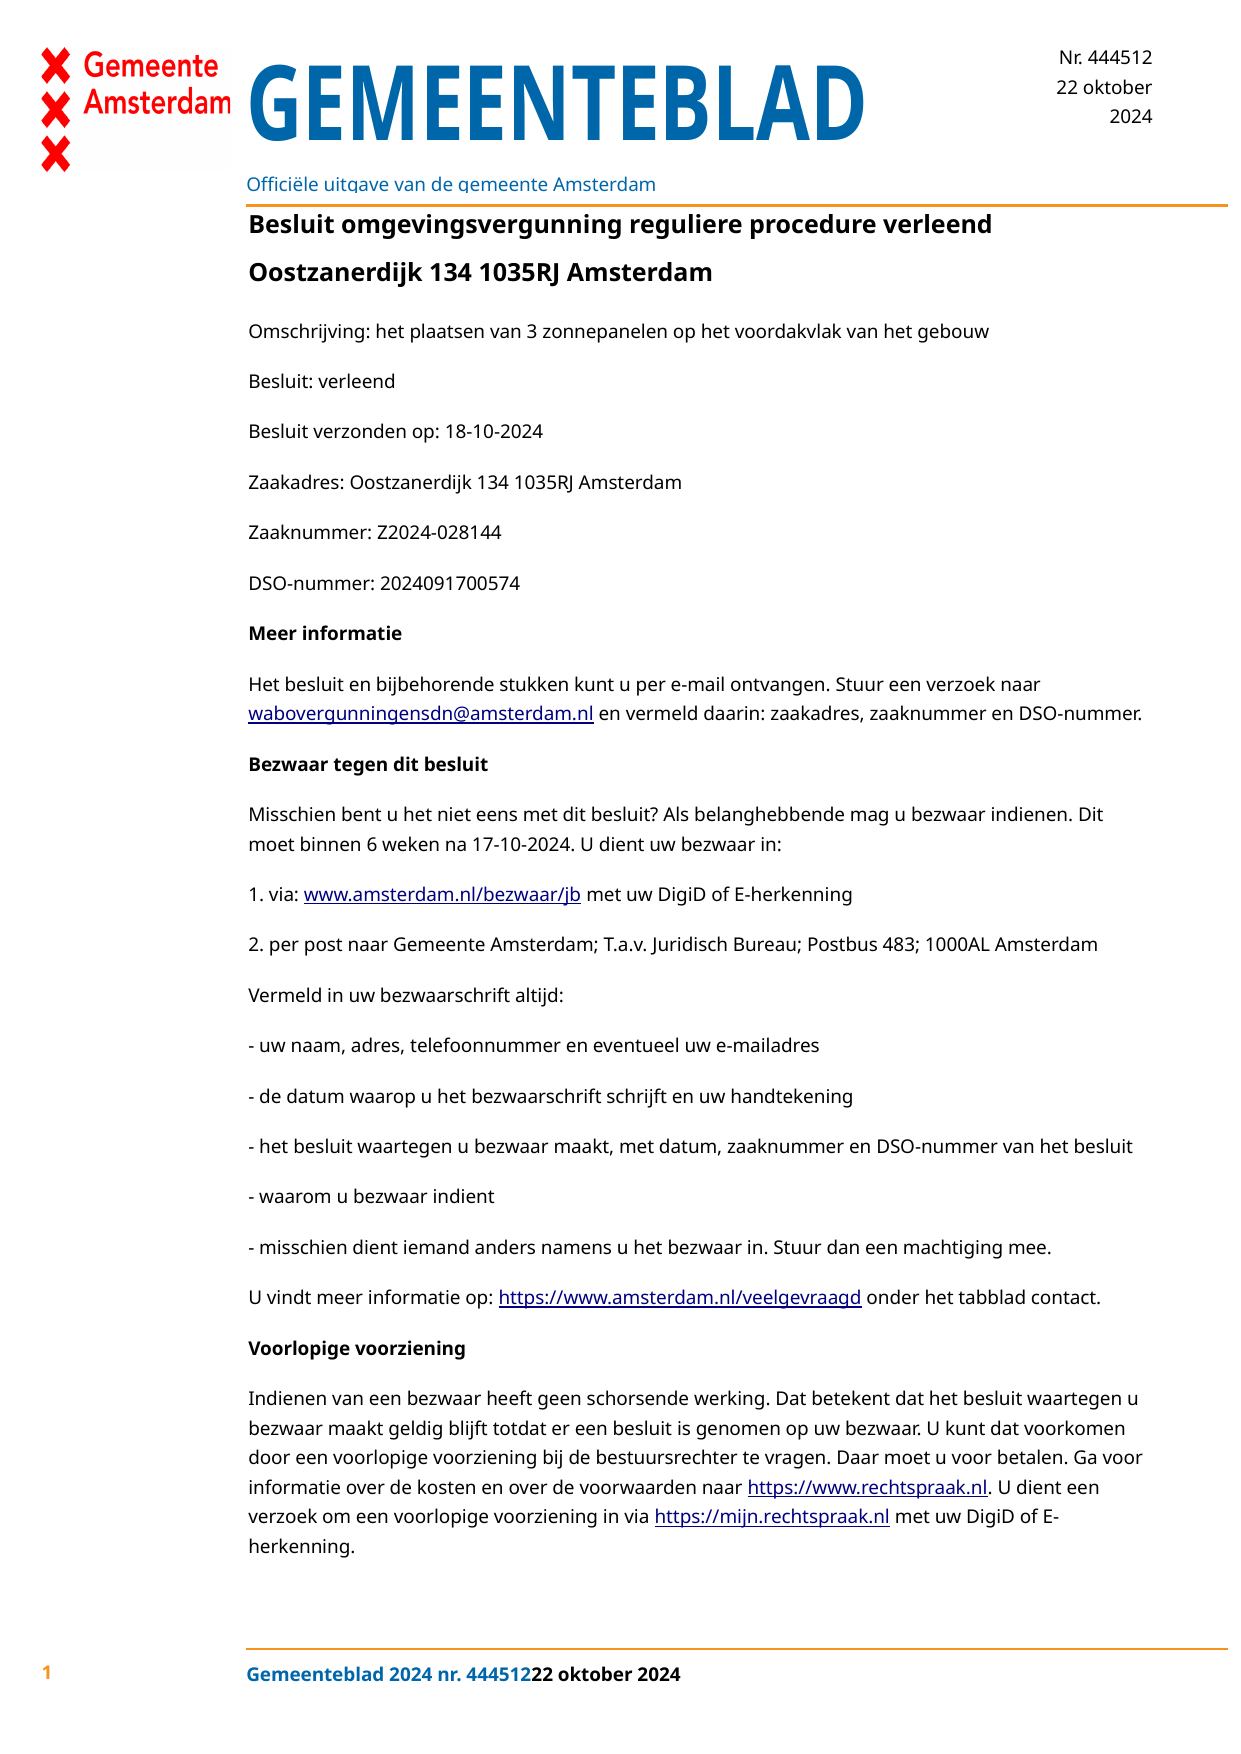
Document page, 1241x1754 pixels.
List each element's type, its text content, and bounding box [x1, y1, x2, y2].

text DSO-nummer: 2024091700574 [248, 570, 1152, 596]
text Zaakadres: Oostzanerdijk 134 1035RJ Amsterdam [248, 469, 1152, 495]
text Omschrijving: het plaatsen van 3 zonnepanelen op het voordakvlak van het gebouw [248, 318, 1152, 344]
text Meer informatie [248, 620, 1152, 646]
text Besluit omgevingsvergunning reguliere procedure verleend Oostzanerdijk 134 1035RJ Amsterdam [248, 207, 1152, 288]
text Indienen van een bezwaar heeft geen schorsende werking. Dat betekent dat het besluit waartegen u bezwaar maakt geldig blijft totdat er een besluit is genomen op uw bezwaar. U kunt dat voorkomen door een voorlopige voorziening bij de bestuursrechter te vragen. Daar moet u voor betalen. Ga voor informatie over de kosten en over de voorwaarden naar https://www.rechtspraak.nl. U dient een verzoek om een voorlopige voorziening in via https://mijn.rechtspraak.nl met uw DigiD of E-herkenning. [248, 1385, 1152, 1559]
text 2. per post naar Gemeente Amsterdam; T.a.v. Juridisch Bureau; Postbus 483; 1000AL Amsterdam [248, 932, 1152, 957]
text - misschien dient iemand anders namens u het bezwaar in. Stuur dan een machtiging mee. [248, 1234, 1152, 1260]
text - de datum waarop u het bezwaarschrift schrijft en uw handtekening [248, 1083, 1152, 1109]
text Zaaknummer: Z2024-028144 [248, 519, 1152, 545]
text U vindt meer informatie op: https://www.amsterdam.nl/veelgevraagd onder het tabblad contact. [248, 1284, 1152, 1310]
text Besluit verzonden op: 18-10-2024 [248, 419, 1152, 444]
text - waarom u bezwaar indient [248, 1184, 1152, 1209]
text Misschien bent u het niet eens met dit besluit? Als belanghebbende mag u bezwaar indienen. Dit moet binnen 6 weken na 17-10-2024. U dient uw bezwaar in: [248, 801, 1152, 857]
text 1. via: www.amsterdam.nl/bezwaar/jb met uw DigiD of E-herkenning [248, 881, 1152, 907]
text Het besluit en bijbehorende stukken kunt u per e-mail ontvangen. Stuur een verzoek naar wabovergunningensdn@amsterdam.nl en vermeld daarin: zaakadres, zaaknummer en DSO-nummer. [248, 671, 1152, 726]
text Voorlopige voorziening [248, 1335, 1152, 1361]
picture [41, 47, 231, 172]
text Bezwaar tegen dit besluit [248, 751, 1152, 777]
text - uw naam, adres, telefoonnummer en eventueel uw e-mailadres [248, 1032, 1152, 1058]
text - het besluit waartegen u bezwaar maakt, met datum, zaaknummer en DSO-nummer van het besluit [248, 1133, 1152, 1159]
text Besluit: verleend [248, 368, 1152, 394]
text Vermeld in uw bezwaarschrift altijd: [248, 982, 1152, 1008]
